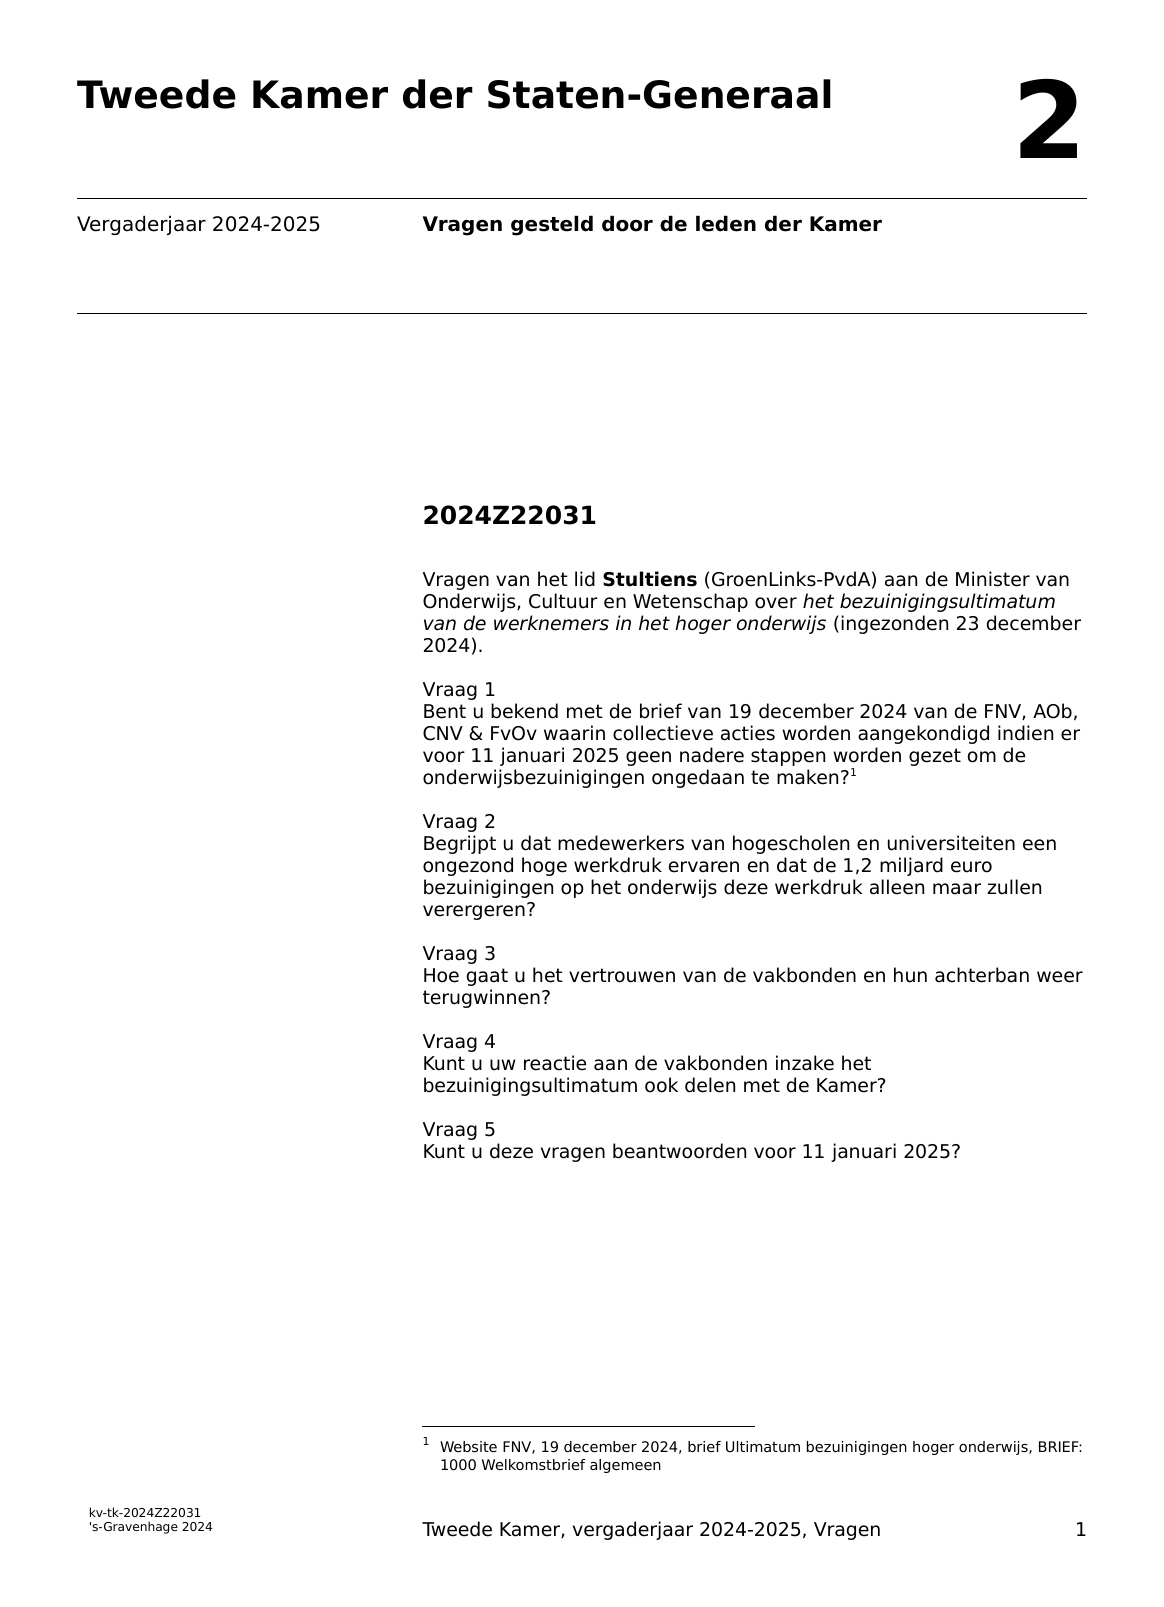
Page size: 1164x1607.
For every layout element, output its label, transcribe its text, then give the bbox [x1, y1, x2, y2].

table_cell Vragen gesteld door de leden der Kamer [422, 199, 1087, 313]
text Vraag 5 [422, 1119, 1087, 1141]
text Vraag 2 [422, 811, 1087, 833]
text Bent u bekend met de brief van 19 december 2024 van de FNV, AOb, CNV & FvOv waarin collectieve acties worden aangekondigd indien er voor 11 januari 2025 geen nadere stappen worden gezet om de onderwijsbezuinigingen ongedaan te maken? [422, 701, 1087, 789]
text Vraag 3 [422, 943, 1087, 965]
text kv-tk-2024Z22031 [88, 1506, 323, 1520]
text Vraag 1 [422, 679, 1087, 701]
text Kunt u uw reactie aan de vakbonden inzake het bezuinigingsultimatum ook delen met de Kamer? [422, 1053, 1087, 1097]
text Hoe gaat u het vertrouwen van de vakbonden en hun achterban weer terugwinnen? [422, 965, 1087, 1009]
text Vragen van het lid Stultiens (GroenLinks-PvdA) aan de Minister van Onderwijs, Cultuur en Wetenschap over het bezuinigingsultimatum van de werknemers in het hoger onderwijs (ingezonden 23 december 2024). [422, 569, 1087, 657]
table_header 2 [886, 59, 1087, 198]
text Vraag 4 [422, 1031, 1087, 1053]
table_cell Vergaderjaar 2024-2025 [77, 199, 422, 313]
text 2024Z22031 [422, 501, 1087, 531]
text Begrijpt u dat medewerkers van hogescholen en universiteiten een ongezond hoge werkdruk ervaren en dat de 1,2 miljard euro bezuinigingen op het onderwijs deze werkdruk alleen maar zullen verergeren? [422, 833, 1087, 921]
text Website FNV, 19 december 2024, brief Ultimatum bezuinigingen hoger onderwijs, BRIEF: 1000 Welkomstbrief algemeen [422, 1435, 1087, 1474]
text Kunt u deze vragen beantwoorden voor 11 januari 2025? [422, 1141, 1087, 1163]
text 's-Gravenhage 2024 [88, 1520, 323, 1534]
table_header Tweede Kamer der Staten-Generaal [77, 59, 886, 198]
